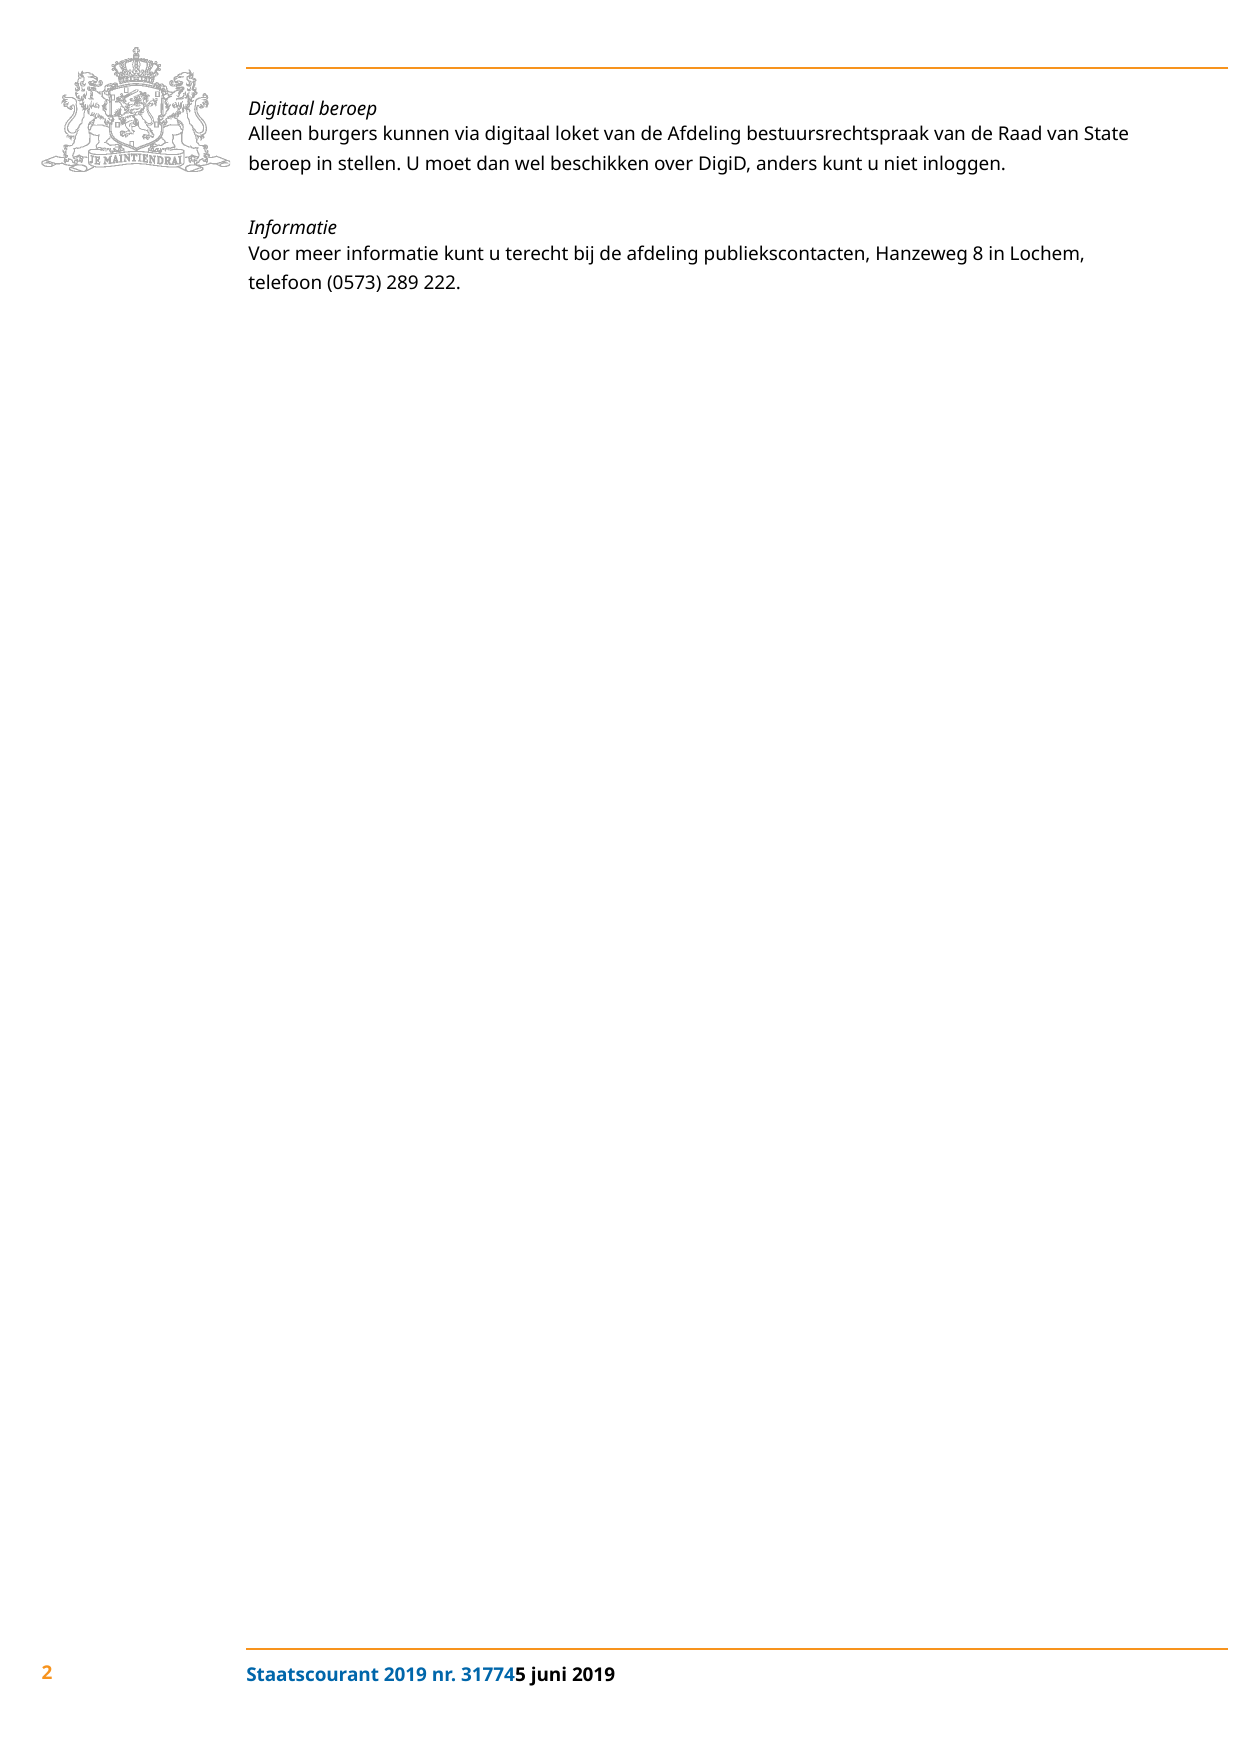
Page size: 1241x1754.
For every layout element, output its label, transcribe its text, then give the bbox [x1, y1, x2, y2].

text Voor meer informatie kunt u terecht bij de afdeling publiekscontacten, Hanzeweg 8 in Lochem, telefoon (0573) 289 222. [248, 240, 1152, 295]
text Informatie [248, 214, 1152, 240]
text Alleen burgers kunnen via digitaal loket van de Afdeling bestuursrechtspraak van de Raad van State beroep in stellen. U moet dan wel beschikken over DigiD, anders kunt u niet inloggen. [248, 121, 1152, 176]
text Digitaal beroep [248, 95, 1152, 121]
picture [41, 47, 231, 172]
